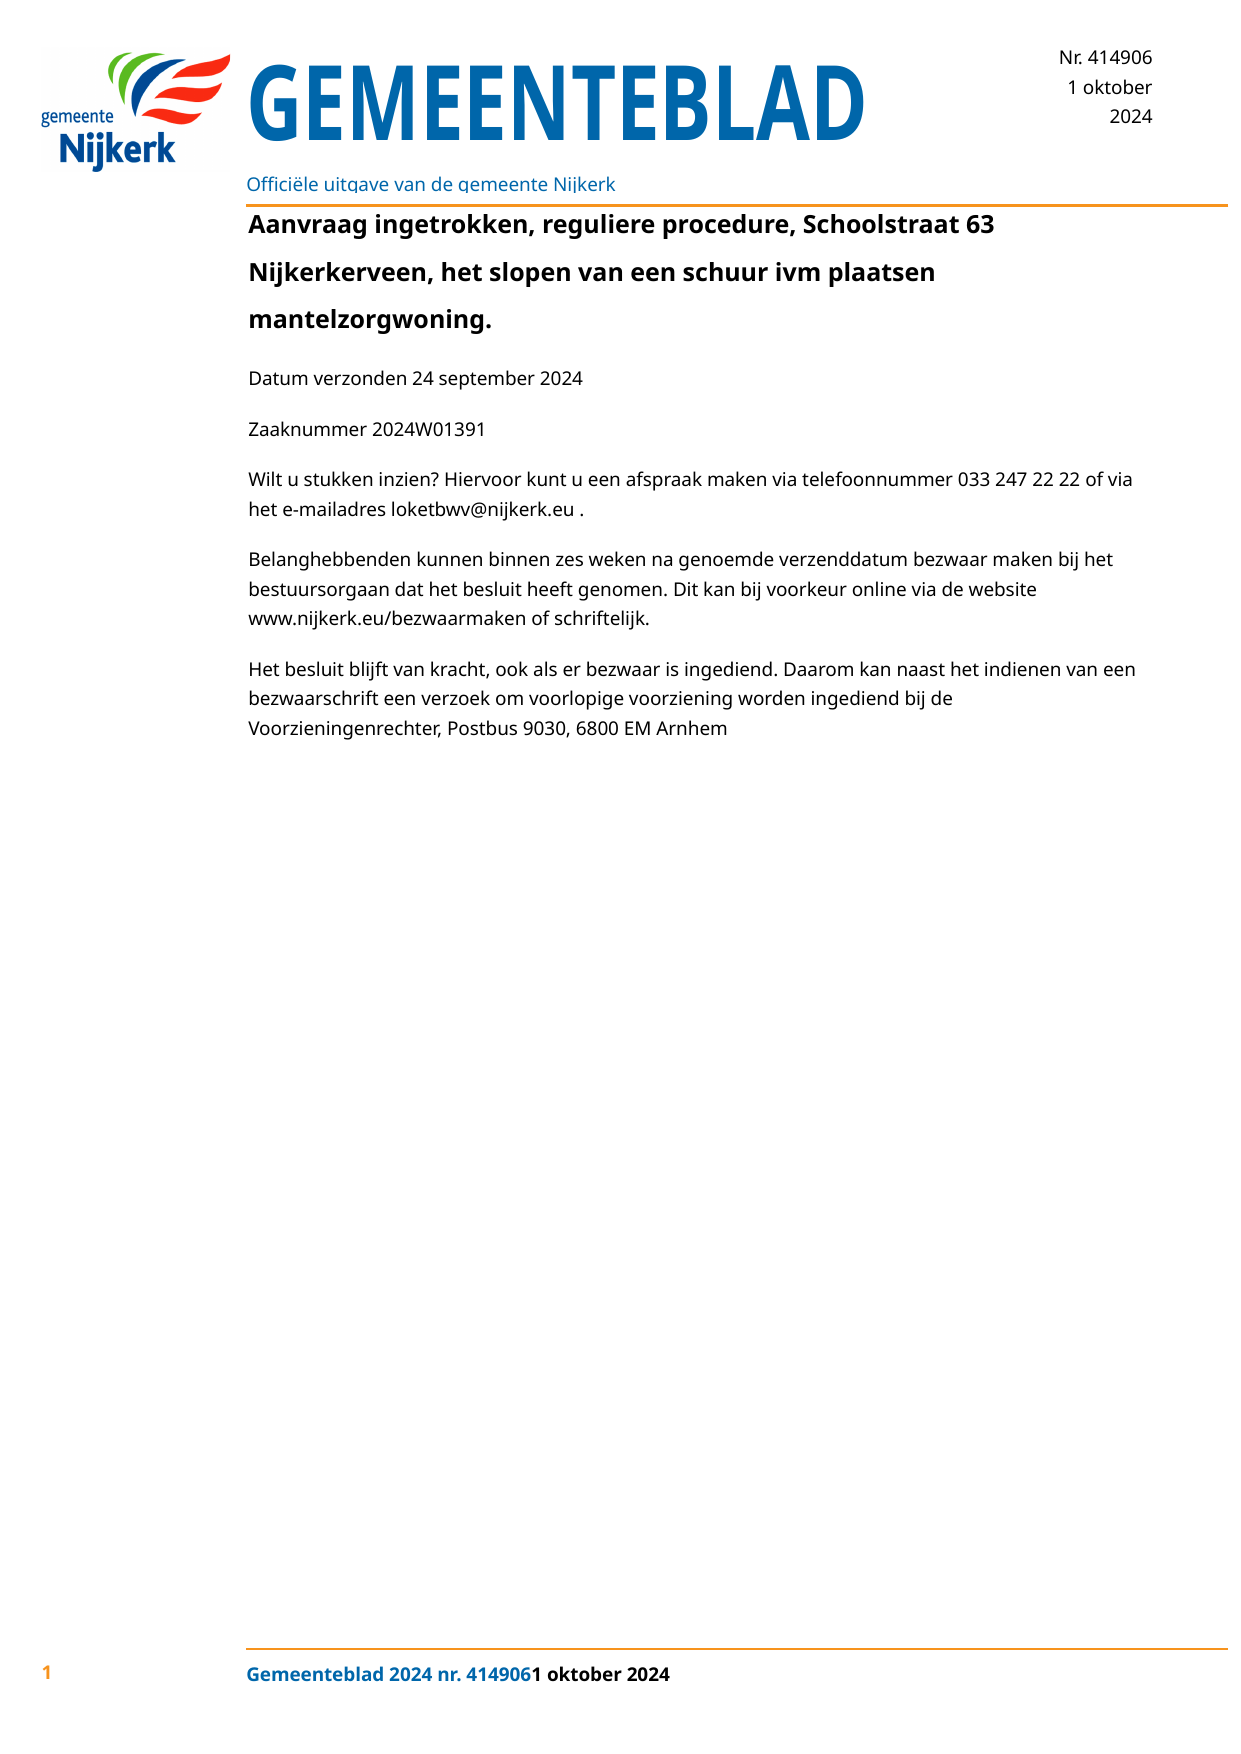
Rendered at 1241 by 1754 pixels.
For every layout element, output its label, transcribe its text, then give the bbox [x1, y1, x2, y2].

picture [41, 47, 231, 172]
text Wilt u stukken inzien? Hiervoor kunt u een afspraak maken via telefoonnummer 033 247 22 22 of via het e-mailadres loketbwv@nijkerk.eu . [248, 466, 1152, 522]
text Datum verzonden 24 september 2024 [248, 366, 1152, 391]
text Zaaknummer 2024W01391 [248, 416, 1152, 442]
text Het besluit blijft van kracht, ook als er bezwaar is ingediend. Daarom kan naast het indienen van een bezwaarschrift een verzoek om voorlopige voorziening worden ingediend bij de Voorzieningenrechter, Postbus 9030, 6800 EM Arnhem [248, 656, 1152, 741]
text Belanghebbenden kunnen binnen zes weken na genoemde verzenddatum bezwaar maken bij het bestuursorgaan dat het besluit heeft genomen. Dit kan bij voorkeur online via de website www.nijkerk.eu/bezwaarmaken of schriftelijk. [248, 546, 1152, 631]
text Aanvraag ingetrokken, reguliere procedure, Schoolstraat 63 Nijkerkerveen, het slopen van een schuur ivm plaatsen mantelzorgwoning. [248, 207, 1152, 336]
